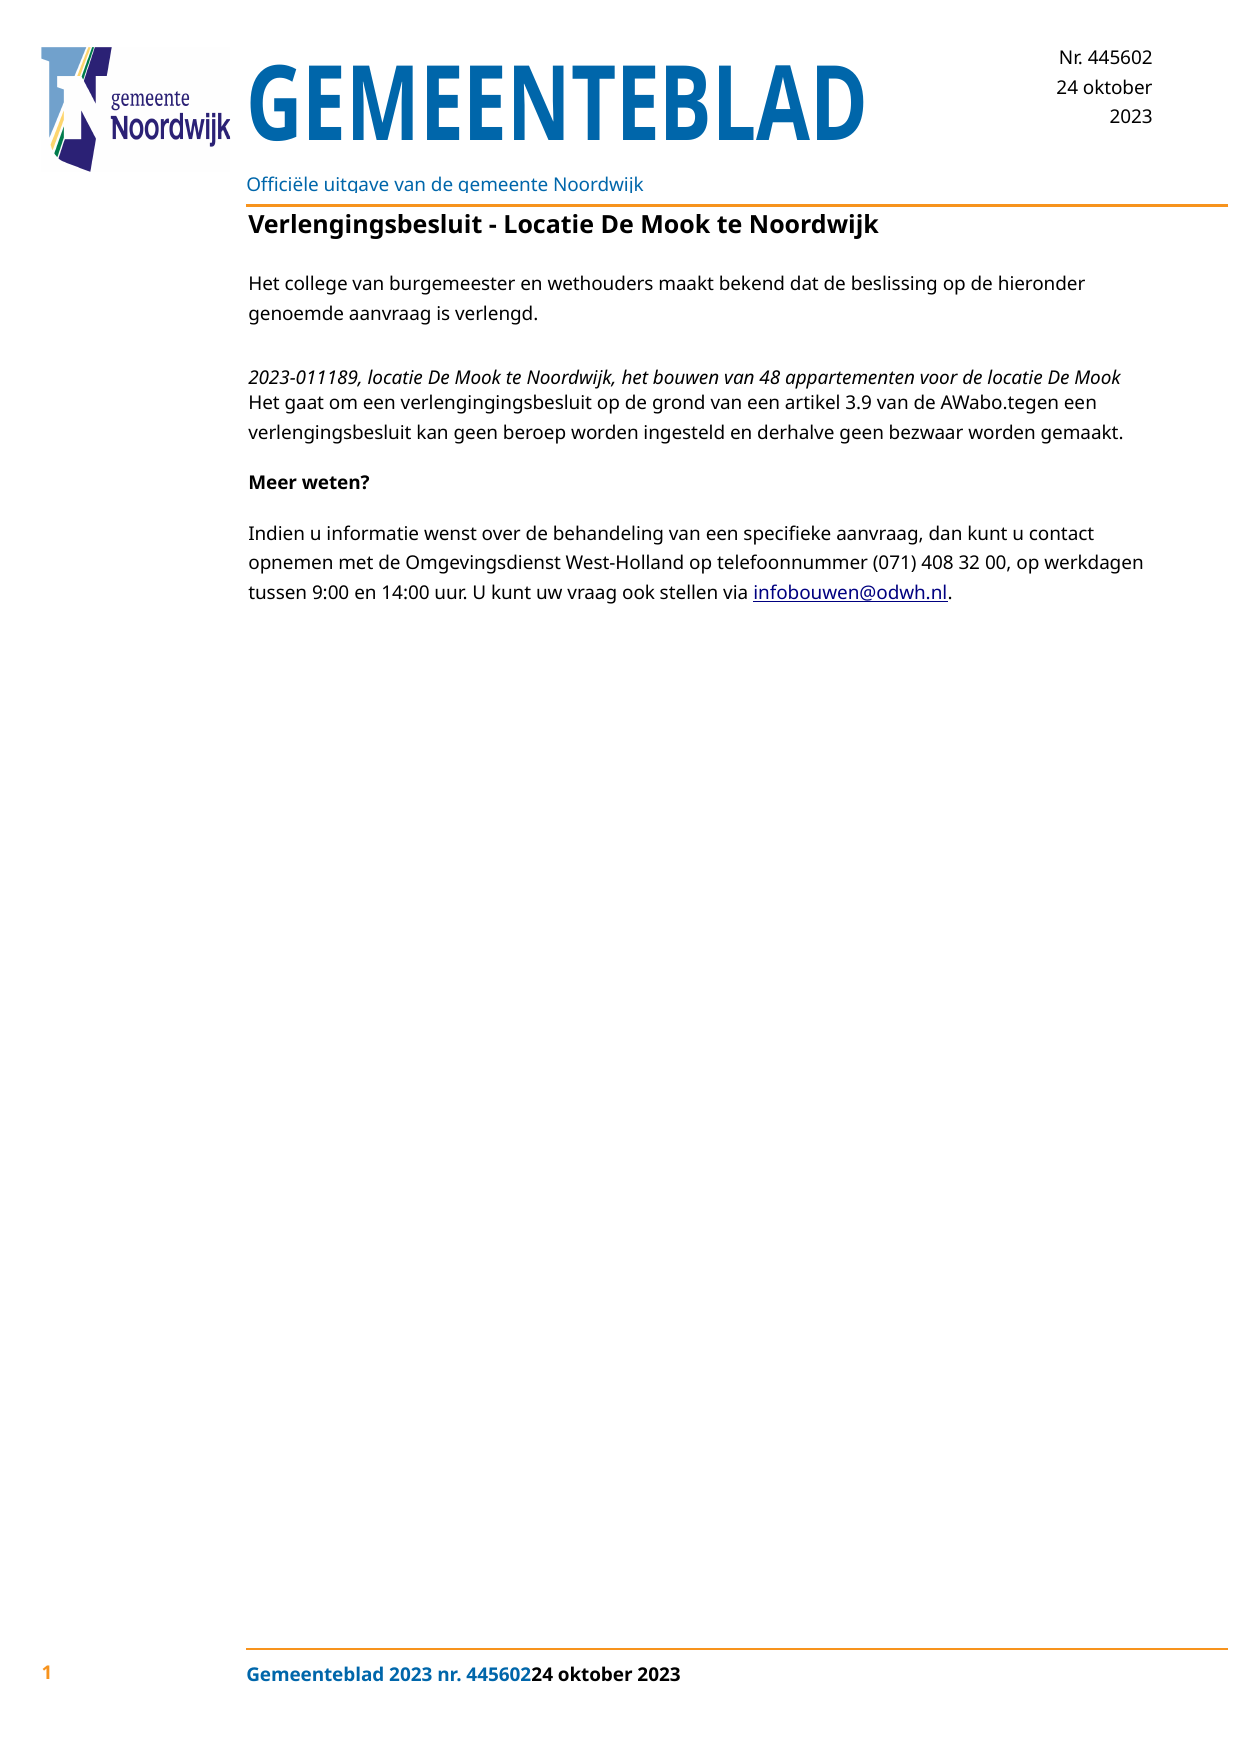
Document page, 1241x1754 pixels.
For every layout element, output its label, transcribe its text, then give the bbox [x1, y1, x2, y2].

text Indien u informatie wenst over de behandeling van een specifieke aanvraag, dan kunt u contact opnemen met de Omgevingsdienst West-Holland op telefoonnummer (071) 408 32 00, op werkdagen tussen 9:00 en 14:00 uur. U kunt uw vraag ook stellen via infobouwen@odwh.nl. [248, 520, 1152, 605]
text Het gaat om een verlengingingsbesluit op de grond van een artikel 3.9 van de AWabo.tegen een verlengingsbesluit kan geen beroep worden ingesteld en derhalve geen bezwaar worden gemaakt. [248, 389, 1152, 445]
text Verlengingsbesluit - Locatie De Mook te Noordwijk [248, 207, 1152, 241]
text Het college van burgemeester en wethouders maakt bekend dat de beslissing op de hieronder genoemde aanvraag is verlengd. [248, 270, 1152, 326]
picture [41, 47, 231, 172]
text Meer weten? [248, 469, 1152, 495]
text 2023-011189, locatie De Mook te Noordwijk, het bouwen van 48 appartementen voor de locatie De Mook [248, 364, 1152, 389]
